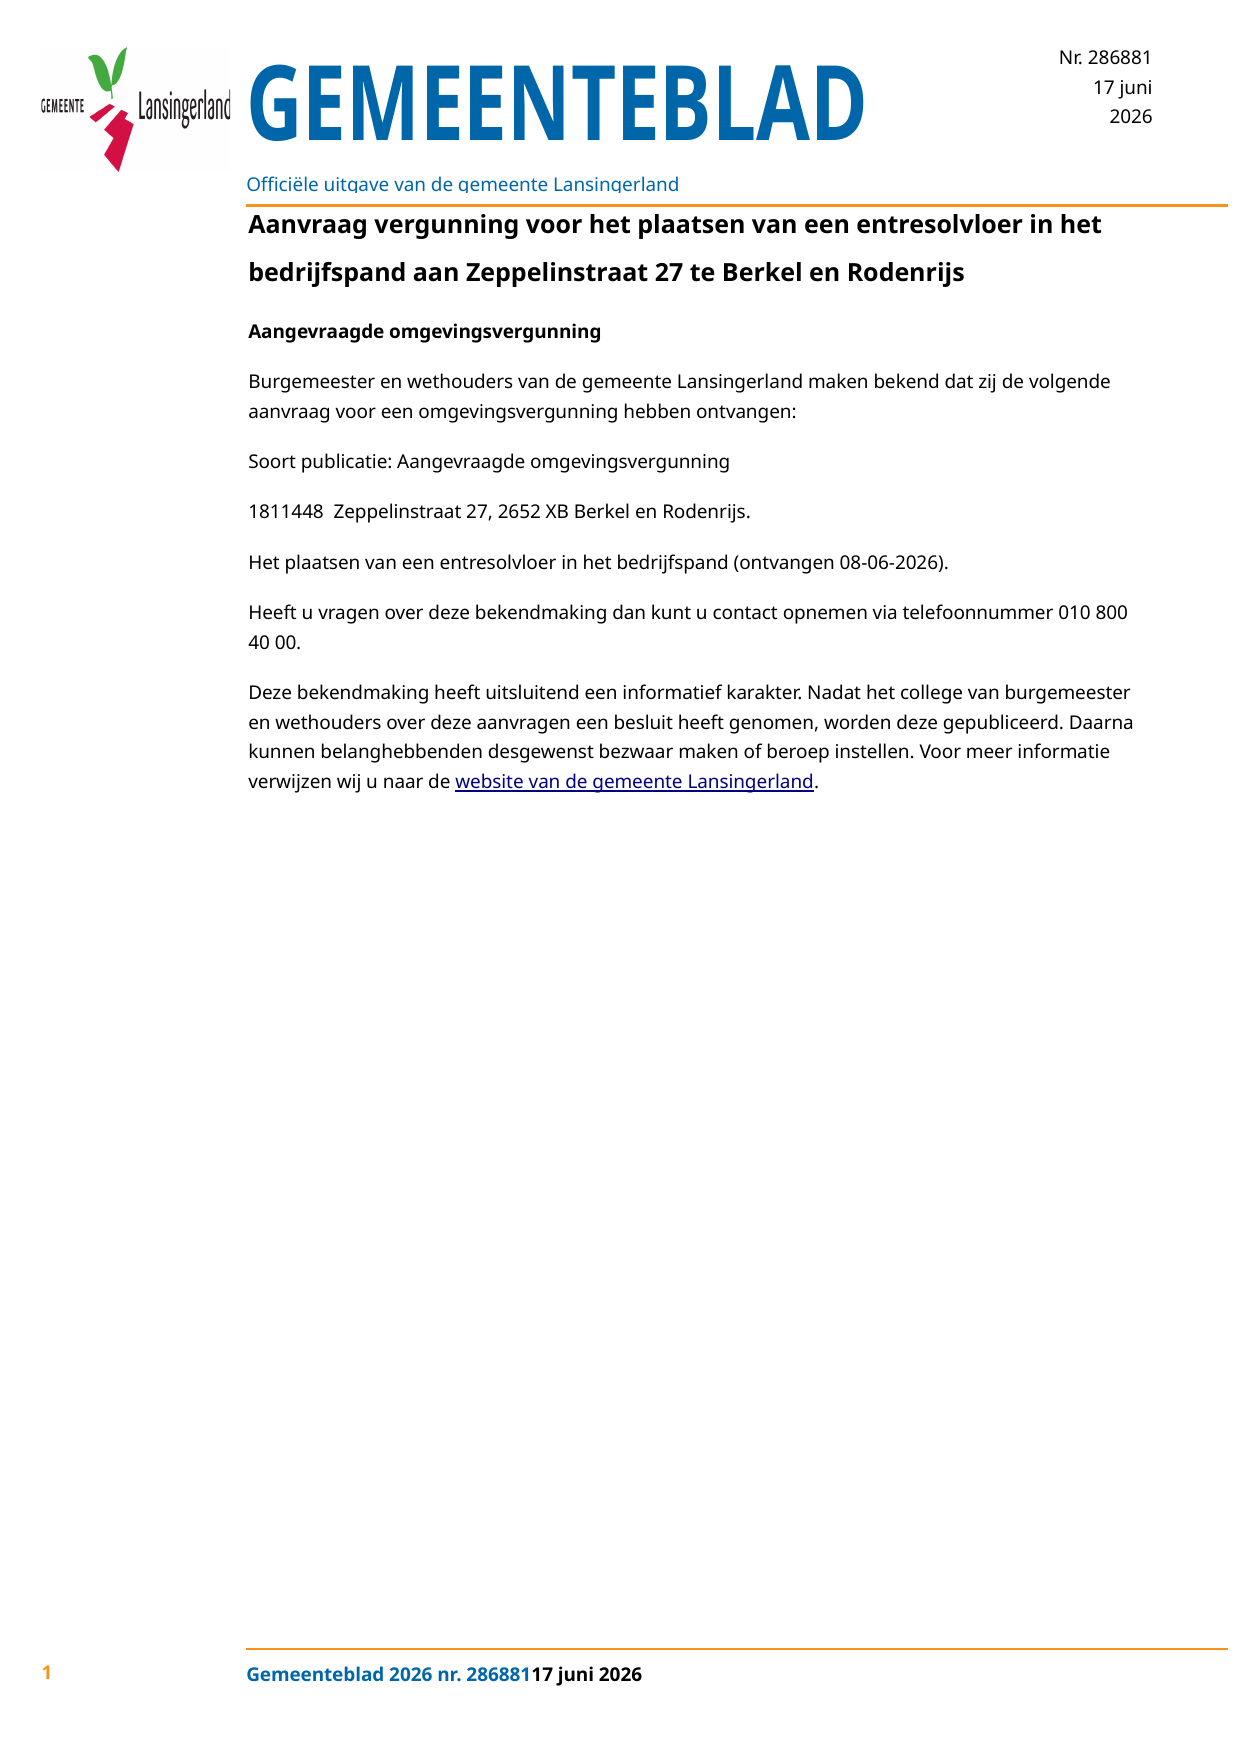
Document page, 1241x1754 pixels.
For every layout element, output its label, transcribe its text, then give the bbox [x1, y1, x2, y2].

text Soort publicatie: Aangevraagde omgevingsvergunning [248, 448, 1152, 474]
text Aanvraag vergunning voor het plaatsen van een entresolvloer in het bedrijfspand aan Zeppelinstraat 27 te Berkel en Rodenrijs [248, 207, 1152, 288]
text Heeft u vragen over deze bekendmaking dan kunt u contact opnemen via telefoonnummer 010 800 40 00. [248, 599, 1152, 655]
text 1811448 Zeppelinstraat 27, 2652 XB Berkel en Rodenrijs. [248, 499, 1152, 524]
text Aangevraagde omgevingsvergunning [248, 318, 1152, 344]
text Burgemeester en wethouders van de gemeente Lansingerland maken bekend dat zij de volgende aanvraag voor een omgevingsvergunning hebben ontvangen: [248, 368, 1152, 424]
text Deze bekendmaking heeft uitsluitend een informatief karakter. Nadat het college van burgemeester en wethouders over deze aanvragen een besluit heeft genomen, worden deze gepubliceerd. Daarna kunnen belanghebbenden desgewenst bezwaar maken of beroep instellen. Voor meer informatie verwijzen wij u naar de website van de gemeente Lansingerland. [248, 679, 1152, 794]
picture [41, 47, 231, 172]
text Het plaatsen van een entresolvloer in het bedrijfspand (ontvangen 08-06-2026). [248, 549, 1152, 575]
